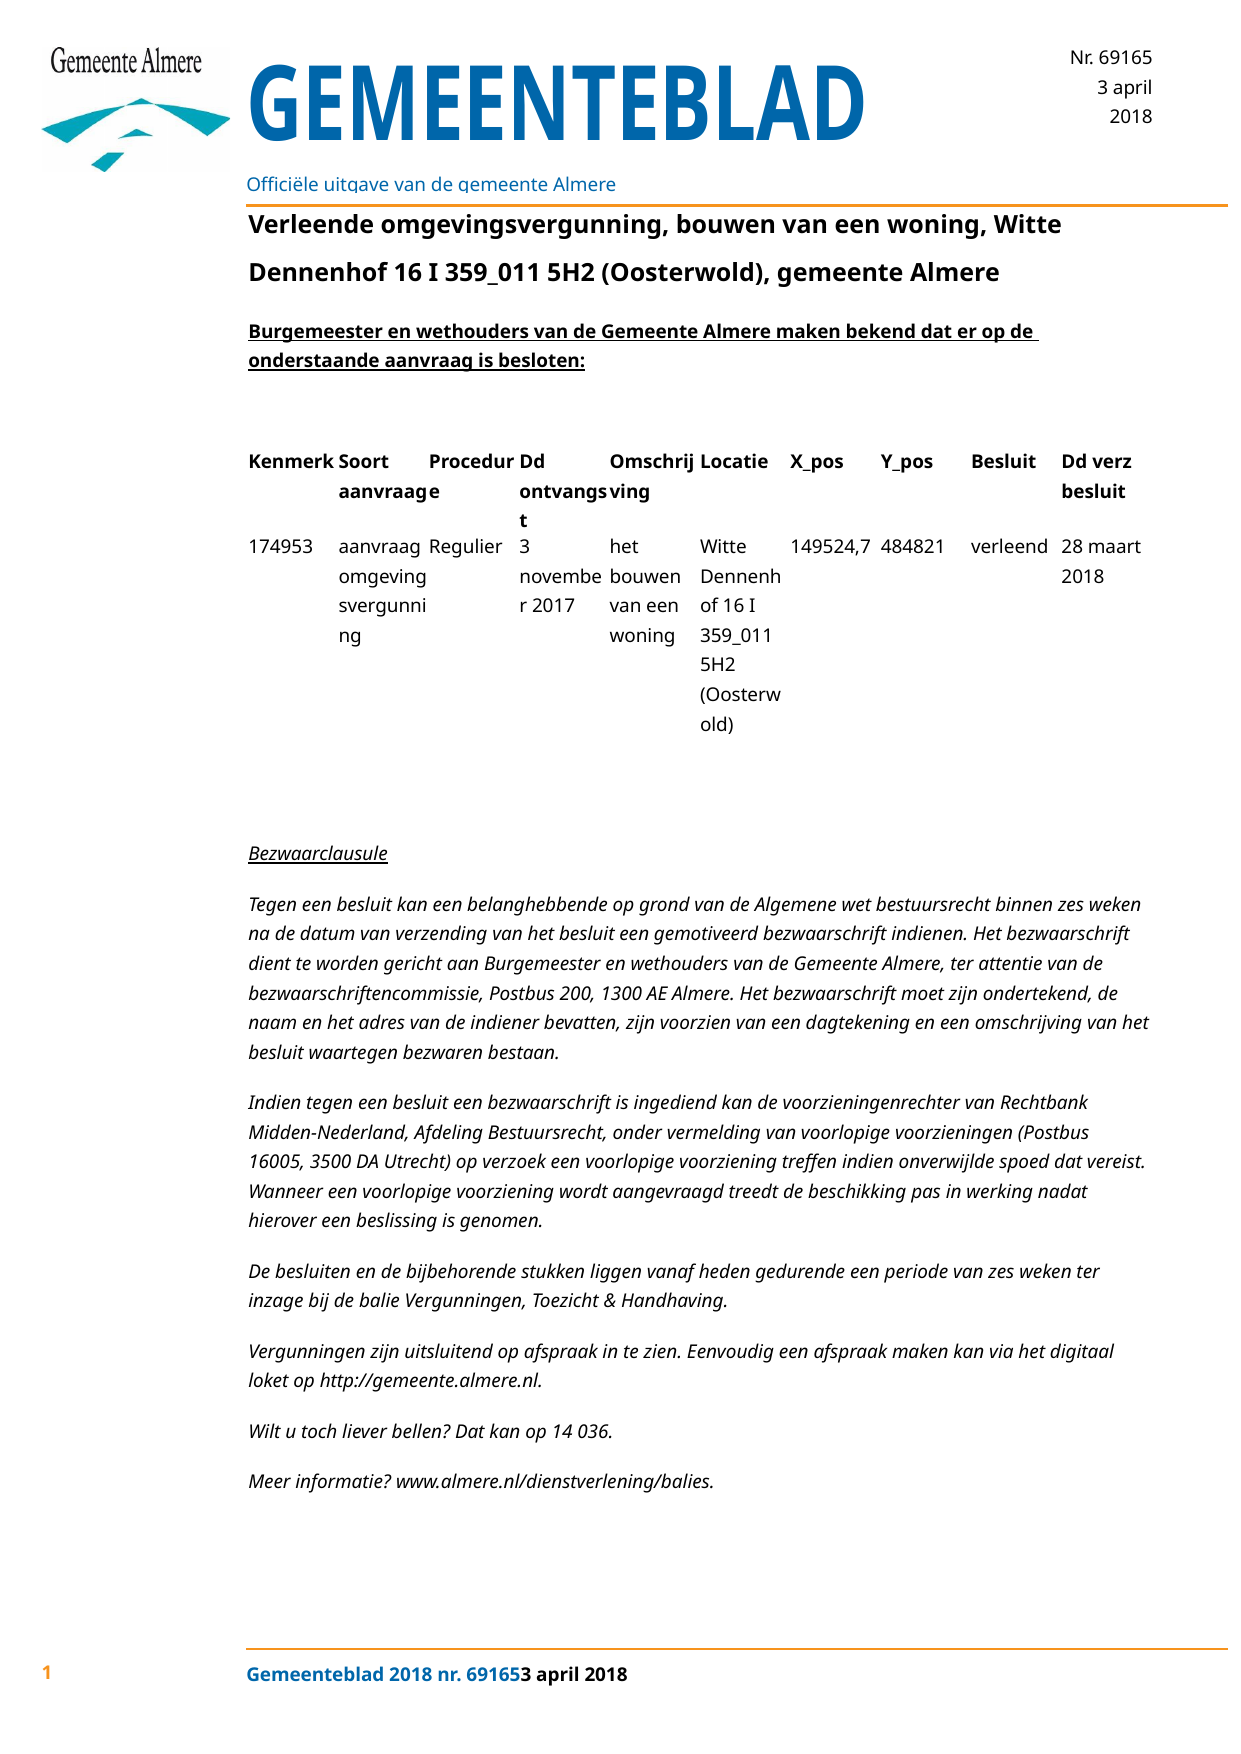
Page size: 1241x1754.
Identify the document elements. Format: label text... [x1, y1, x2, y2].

table_header Besluit [971, 449, 1061, 533]
text Tegen een besluit kan een belanghebbende op grond van de Algemene wet bestuursrecht binnen zes weken na de datum van verzending van het besluit een gemotiveerd bezwaarschrift indienen. Het bezwaarschrift dient te worden gericht aan Burgemeester en wethouders van de Gemeente Almere, ter attentie van de bezwaarschriftencommissie, Postbus 200, 1300 AE Almere. Het bezwaarschrift moet zijn ondertekend, de naam en het adres van de indiener bevatten, zijn voorzien van een dagtekening en een omschrijving van het besluit waartegen bezwaren bestaan. [248, 891, 1152, 1065]
text Vergunningen zijn uitsluitend op afspraak in te zien. Eenvoudig een afspraak maken kan via het digitaal loket op http://gemeente.almere.nl. [248, 1338, 1152, 1393]
table_cell 484821 [881, 533, 971, 737]
table_cell 28 maart 2018 [1061, 533, 1152, 737]
table_header Locatie [700, 449, 790, 533]
text Bezwaarclausule [248, 841, 1152, 866]
table_cell 174953 [248, 533, 338, 737]
table_header Y_pos [881, 449, 971, 533]
table_header X_pos [790, 449, 881, 533]
table_header Dd ontvangst [519, 449, 609, 533]
picture [41, 47, 231, 172]
text Indien tegen een besluit een bezwaarschrift is ingediend kan de voorzieningenrechter van Rechtbank Midden-Nederland, Afdeling Bestuursrecht, onder vermelding van voorlopige voorzieningen (Postbus 16005, 3500 DA Utrecht) op verzoek een voorlopige voorziening treffen indien onverwijlde spoed dat vereist. Wanneer een voorlopige voorziening wordt aangevraagd treedt de beschikking pas in werking nadat hierover een beslissing is genomen. [248, 1089, 1152, 1233]
table_cell 3 november 2017 [519, 533, 609, 737]
table_header Dd verz besluit [1061, 449, 1152, 533]
text Burgemeester en wethouders van de Gemeente Almere maken bekend dat er op de onderstaande aanvraag is besloten: [248, 318, 1152, 373]
text Wilt u toch liever bellen? Dat kan op 14 036. [248, 1418, 1152, 1444]
table_cell aanvraag omgevingsvergunning [338, 533, 429, 737]
text Meer informatie? www.almere.nl/dienstverlening/balies. [248, 1468, 1152, 1494]
text Verleende omgevingsvergunning, bouwen van een woning, Witte Dennenhof 16 I 359_011 5H2 (Oosterwold), gemeente Almere [248, 207, 1152, 288]
table_header Omschrijving [609, 449, 700, 533]
table_header Kenmerk [248, 449, 338, 533]
table_cell Witte Dennenhof 16 I 359_011 5H2 (Oosterwold) [700, 533, 790, 737]
table_cell het bouwen van een woning [609, 533, 700, 737]
table_cell 149524,7 [790, 533, 881, 737]
table_header Procedure [429, 449, 519, 533]
table_cell verleend [971, 533, 1061, 737]
table_cell Regulier [429, 533, 519, 737]
text De besluiten en de bijbehorende stukken liggen vanaf heden gedurende een periode van zes weken ter inzage bij de balie Vergunningen, Toezicht & Handhaving. [248, 1258, 1152, 1313]
table_header Soort aanvraag [338, 449, 429, 533]
